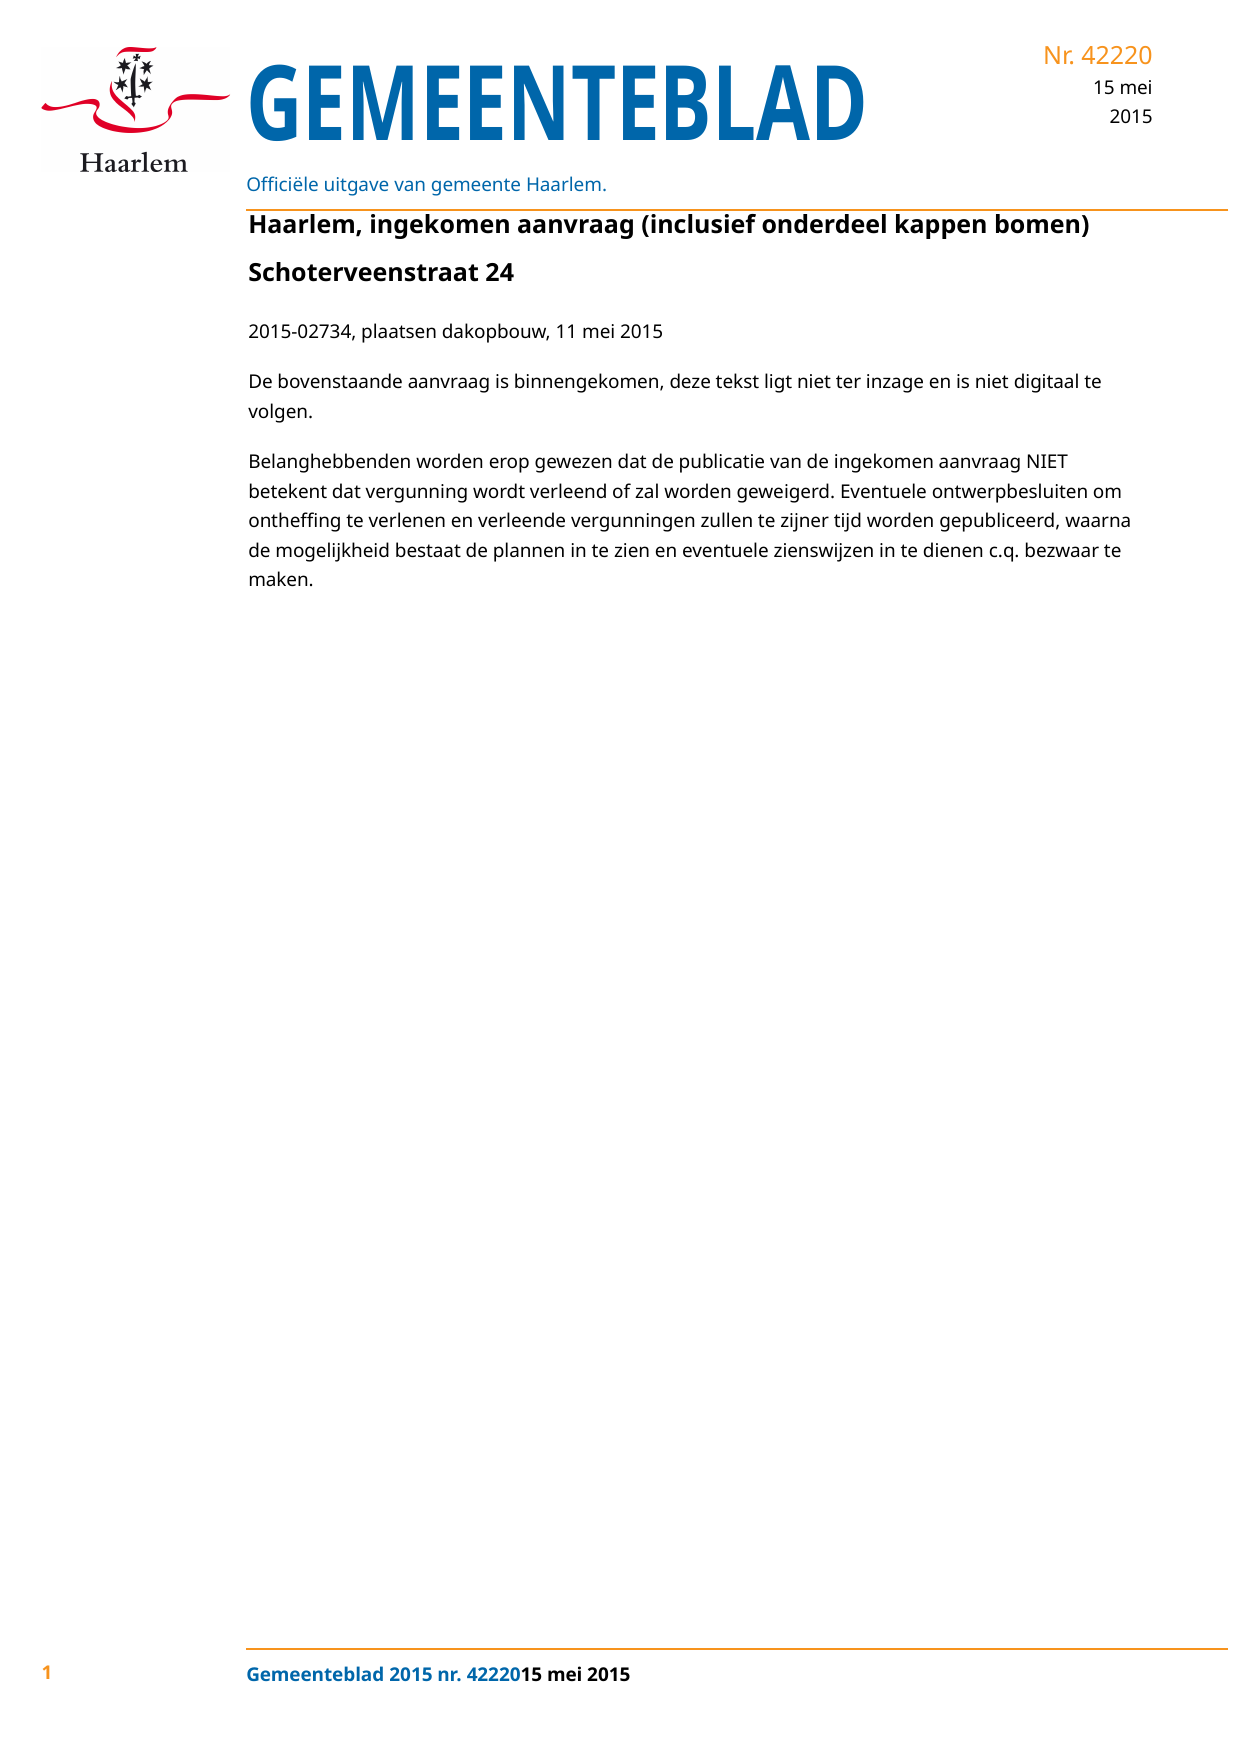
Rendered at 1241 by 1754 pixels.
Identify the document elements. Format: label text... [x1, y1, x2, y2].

text Belanghebbenden worden erop gewezen dat de publicatie van de ingekomen aanvraag NIET betekent dat vergunning wordt verleend of zal worden geweigerd. Eventuele ontwerpbesluiten om ontheffing te verlenen en verleende vergunningen zullen te zijner tijd worden gepubliceerd, waarna de mogelijkheid bestaat de plannen in te zien en eventuele zienswijzen in te dienen c.q. bezwaar te maken. [248, 448, 1152, 592]
text De bovenstaande aanvraag is binnengekomen, deze tekst ligt niet ter inzage en is niet digitaal te volgen. [248, 368, 1152, 424]
text Haarlem, ingekomen aanvraag (inclusief onderdeel kappen bomen) Schoterveenstraat 24 [248, 211, 1152, 288]
text 2015-02734, plaatsen dakopbouw, 11 mei 2015 [248, 318, 1152, 344]
picture [41, 47, 231, 172]
